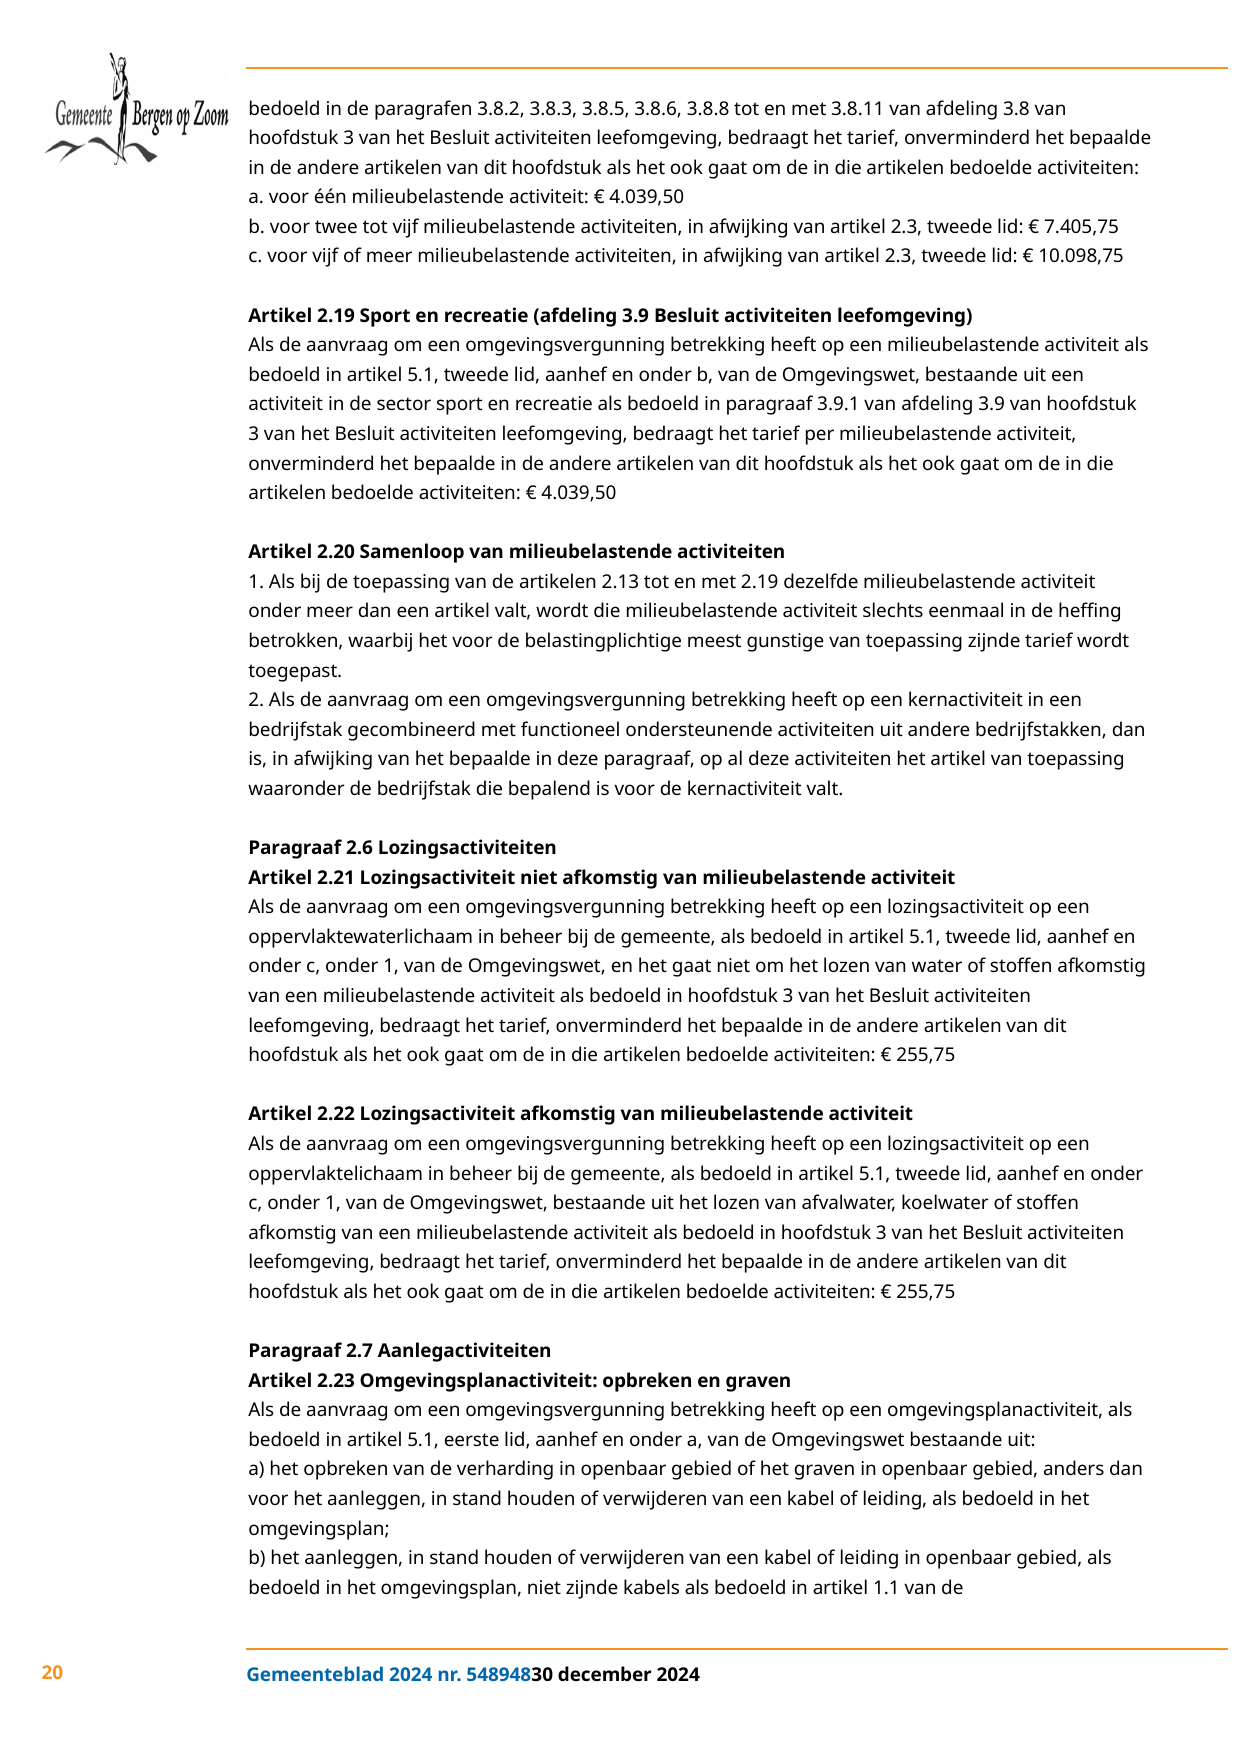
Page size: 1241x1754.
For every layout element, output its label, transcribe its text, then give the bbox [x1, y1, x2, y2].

text Als de aanvraag om een omgevingsvergunning betrekking heeft op een milieubelastende activiteit als bedoeld in artikel 5.1, tweede lid, aanhef en onder b, van de Omgevingswet, bestaande uit een activiteit in de sector sport en recreatie als bedoeld in paragraaf 3.9.1 van afdeling 3.9 van hoofdstuk 3 van het Besluit activiteiten leefomgeving, bedraagt het tarief per milieubelastende activiteit, onverminderd het bepaalde in de andere artikelen van dit hoofdstuk als het ook gaat om de in die artikelen bedoelde activiteiten: € 4.039,50 [248, 331, 1152, 505]
text c. voor vijf of meer milieubelastende activiteiten, in afwijking van artikel 2.3, tweede lid: € 10.098,75 [248, 243, 1152, 268]
text Artikel 2.23 Omgevingsplanactiviteit: opbreken en graven [248, 1367, 1152, 1393]
text b. voor twee tot vijf milieubelastende activiteiten, in afwijking van artikel 2.3, tweede lid: € 7.405,75 [248, 213, 1152, 239]
text a. voor één milieubelastende activiteit: € 4.039,50 [248, 183, 1152, 209]
text Als de aanvraag om een omgevingsvergunning betrekking heeft op een omgevingsplanactiviteit, als bedoeld in artikel 5.1, eerste lid, aanhef en onder a, van de Omgevingswet bestaande uit: [248, 1396, 1152, 1452]
text Als de aanvraag om een omgevingsvergunning betrekking heeft op een lozingsactiviteit op een oppervlaktelichaam in beheer bij de gemeente, als bedoeld in artikel 5.1, tweede lid, aanhef en onder c, onder 1, van de Omgevingswet, bestaande uit het lozen van afvalwater, koelwater of stoffen afkomstig van een milieubelastende activiteit als bedoeld in hoofdstuk 3 van het Besluit activiteiten leefomgeving, bedraagt het tarief, onverminderd het bepaalde in de andere artikelen van dit hoofdstuk als het ook gaat om de in die artikelen bedoelde activiteiten: € 255,75 [248, 1130, 1152, 1304]
text Paragraaf 2.6 Lozingsactiviteiten [248, 834, 1152, 860]
text a) het opbreken van de verharding in openbaar gebied of het graven in openbaar gebied, anders dan voor het aanleggen, in stand houden of verwijderen van een kabel of leiding, als bedoeld in het omgevingsplan; [248, 1456, 1152, 1541]
text Paragraaf 2.7 Aanlegactiviteiten [248, 1337, 1152, 1363]
text Als de aanvraag om een omgevingsvergunning betrekking heeft op een lozingsactiviteit op een oppervlaktewaterlichaam in beheer bij de gemeente, als bedoeld in artikel 5.1, tweede lid, aanhef en onder c, onder 1, van de Omgevingswet, en het gaat niet om het lozen van water of stoffen afkomstig van een milieubelastende activiteit als bedoeld in hoofdstuk 3 van het Besluit activiteiten leefomgeving, bedraagt het tarief, onverminderd het bepaalde in de andere artikelen van dit hoofdstuk als het ook gaat om de in die artikelen bedoelde activiteiten: € 255,75 [248, 893, 1152, 1067]
text 2. Als de aanvraag om een omgevingsvergunning betrekking heeft op een kernactiviteit in een bedrijfstak gecombineerd met functioneel ondersteunende activiteiten uit andere bedrijfstakken, dan is, in afwijking van het bepaalde in deze paragraaf, op al deze activiteiten het artikel van toepassing waaronder de bedrijfstak die bepalend is voor de kernactiviteit valt. [248, 686, 1152, 801]
text 1. Als bij de toepassing van de artikelen 2.13 tot en met 2.19 dezelfde milieubelastende activiteit onder meer dan een artikel valt, wordt die milieubelastende activiteit slechts eenmaal in de heffing betrokken, waarbij het voor de belastingplichtige meest gunstige van toepassing zijnde tarief wordt toegepast. [248, 568, 1152, 683]
text b) het aanleggen, in stand houden of verwijderen van een kabel of leiding in openbaar gebied, als bedoeld in het omgevingsplan, niet zijnde kabels als bedoeld in artikel 1.1 van de [248, 1544, 1152, 1600]
text Artikel 2.22 Lozingsactiviteit afkomstig van milieubelastende activiteit [248, 1101, 1152, 1126]
text Artikel 2.19 Sport en recreatie (afdeling 3.9 Besluit activiteiten leefomgeving) [248, 302, 1152, 328]
text Artikel 2.21 Lozingsactiviteit niet afkomstig van milieubelastende activiteit [248, 864, 1152, 890]
text bedoeld in de paragrafen 3.8.2, 3.8.3, 3.8.5, 3.8.6, 3.8.8 tot en met 3.8.11 van afdeling 3.8 van hoofdstuk 3 van het Besluit activiteiten leefomgeving, bedraagt het tarief, onverminderd het bepaalde in de andere artikelen van dit hoofdstuk als het ook gaat om de in die artikelen bedoelde activiteiten: [248, 95, 1152, 180]
text Artikel 2.20 Samenloop van milieubelastende activiteiten [248, 538, 1152, 564]
picture [41, 47, 231, 172]
